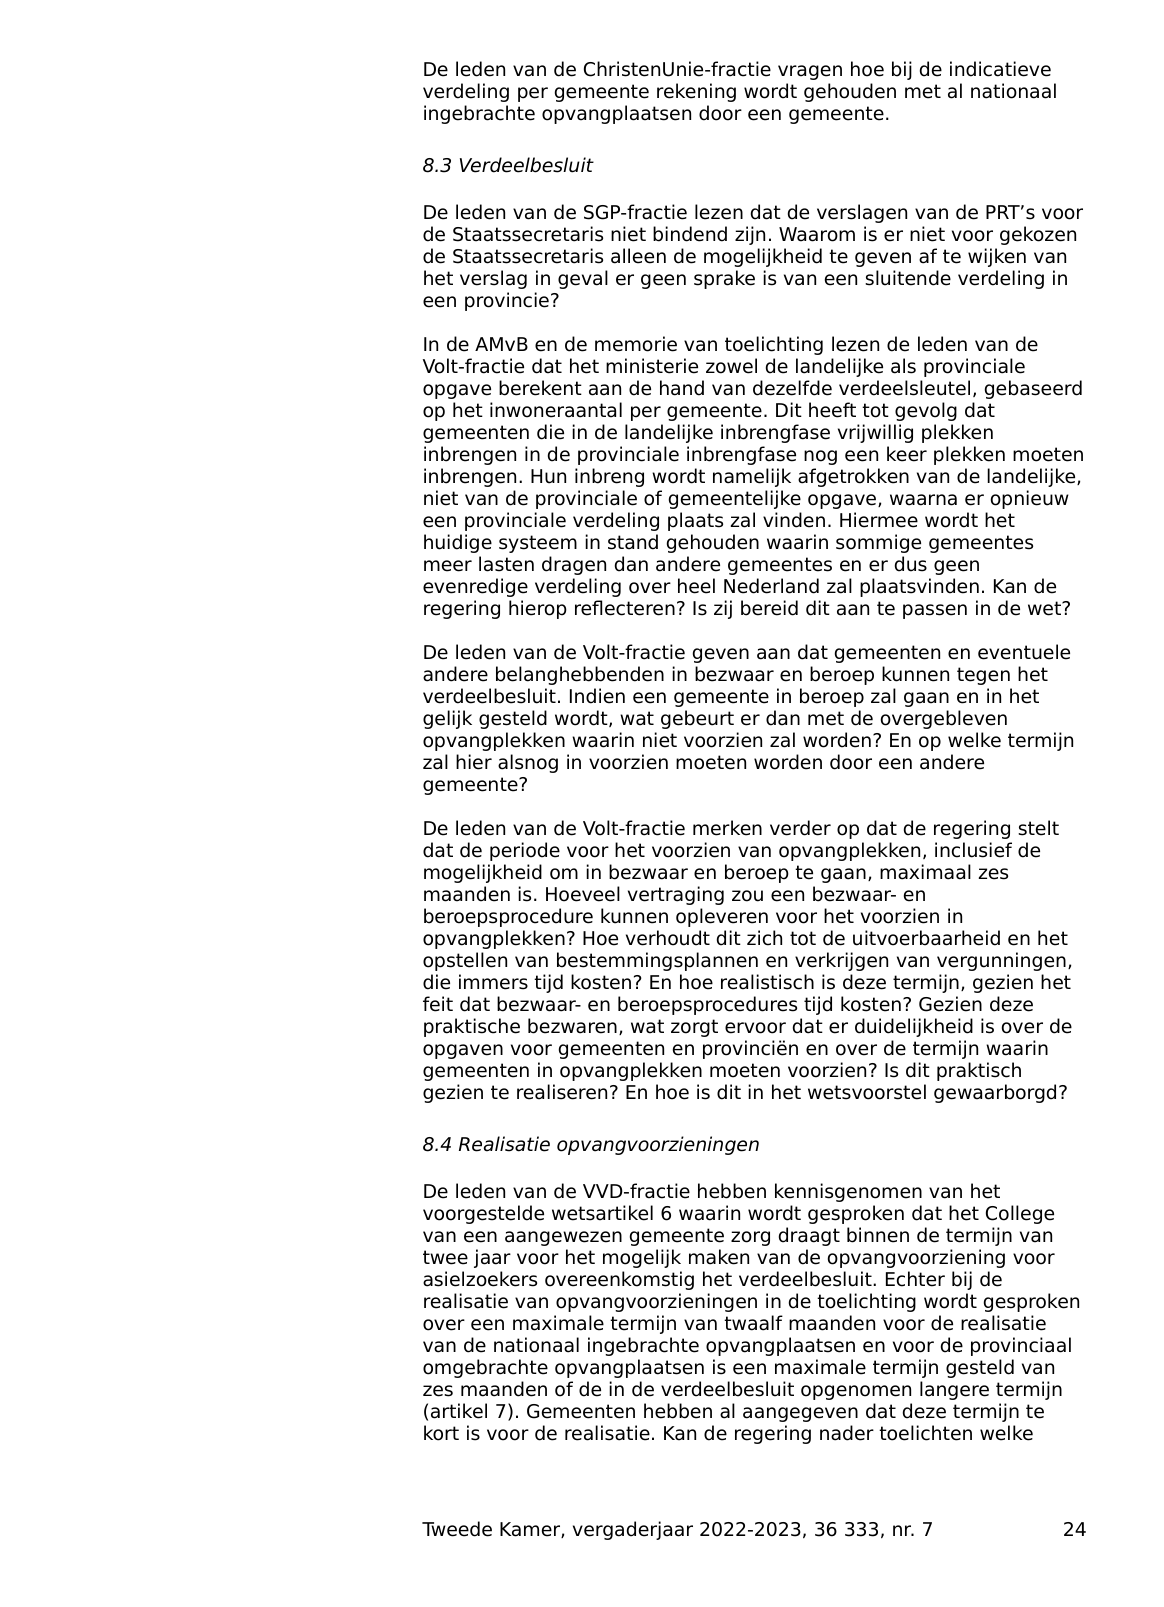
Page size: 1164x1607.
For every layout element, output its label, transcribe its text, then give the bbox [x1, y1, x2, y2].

text In de AMvB en de memorie van toelichting lezen de leden van de Volt-fractie dat het ministerie zowel de landelijke als provinciale opgave berekent aan de hand van dezelfde verdeelsleutel, gebaseerd op het inwoneraantal per gemeente. Dit heeft tot gevolg dat gemeenten die in de landelijke inbrengfase vrijwillig plekken inbrengen in de provinciale inbrengfase nog een keer plekken moeten inbrengen. Hun inbreng wordt namelijk afgetrokken van de landelijke, niet van de provinciale of gemeentelijke opgave, waarna er opnieuw een provinciale verdeling plaats zal vinden. Hiermee wordt het huidige systeem in stand gehouden waarin sommige gemeentes meer lasten dragen dan andere gemeentes en er dus geen evenredige verdeling over heel Nederland zal plaatsvinden. Kan de regering hierop reflecteren? Is zij bereid dit aan te passen in de wet? [422, 334, 1087, 620]
text De leden van de SGP-fractie lezen dat de verslagen van de PRT’s voor de Staatssecretaris niet bindend zijn. Waarom is er niet voor gekozen de Staatssecretaris alleen de mogelijkheid te geven af te wijken van het verslag in geval er geen sprake is van een sluitende verdeling in een provincie? [422, 202, 1087, 312]
text De leden van de Volt-fractie geven aan dat gemeenten en eventuele andere belanghebbenden in bezwaar en beroep kunnen tegen het verdeelbesluit. Indien een gemeente in beroep zal gaan en in het gelijk gesteld wordt, wat gebeurt er dan met de overgebleven opvangplekken waarin niet voorzien zal worden? En op welke termijn zal hier alsnog in voorzien moeten worden door een andere gemeente? [422, 642, 1087, 796]
text De leden van de Volt-fractie merken verder op dat de regering stelt dat de periode voor het voorzien van opvangplekken, inclusief de mogelijkheid om in bezwaar en beroep te gaan, maximaal zes maanden is. Hoeveel vertraging zou een bezwaar- en beroepsprocedure kunnen opleveren voor het voorzien in opvangplekken? Hoe verhoudt dit zich tot de uitvoerbaarheid en het opstellen van bestemmingsplannen en verkrijgen van vergunningen, die immers tijd kosten? En hoe realistisch is deze termijn, gezien het feit dat bezwaar- en beroepsprocedures tijd kosten? Gezien deze praktische bezwaren, wat zorgt ervoor dat er duidelijkheid is over de opgaven voor gemeenten en provinciën en over de termijn waarin gemeenten in opvangplekken moeten voorzien? Is dit praktisch gezien te realiseren? En hoe is dit in het wetsvoorstel gewaarborgd? [422, 818, 1087, 1104]
text De leden van de ChristenUnie-fractie vragen hoe bij de indicatieve verdeling per gemeente rekening wordt gehouden met al nationaal ingebrachte opvangplaatsen door een gemeente. [422, 59, 1087, 125]
text De leden van de VVD-fractie hebben kennisgenomen van het voorgestelde wetsartikel 6 waarin wordt gesproken dat het College van een aangewezen gemeente zorg draagt binnen de termijn van twee jaar voor het mogelijk maken van de opvangvoorziening voor asielzoekers overeenkomstig het verdeelbesluit. Echter bij de realisatie van opvangvoorzieningen in de toelichting wordt gesproken over een maximale termijn van twaalf maanden voor de realisatie van de nationaal ingebrachte opvangplaatsen en voor de provinciaal omgebrachte opvangplaatsen is een maximale termijn gesteld van zes maanden of de in de verdeelbesluit opgenomen langere termijn (artikel 7). Gemeenten hebben al aangegeven dat deze termijn te kort is voor de realisatie. Kan de regering nader toelichten welke [422, 1181, 1087, 1444]
subtitle 8.3 Verdeelbesluit [422, 155, 1087, 177]
subtitle 8.4 Realisatie opvangvoorzieningen [422, 1134, 1087, 1156]
